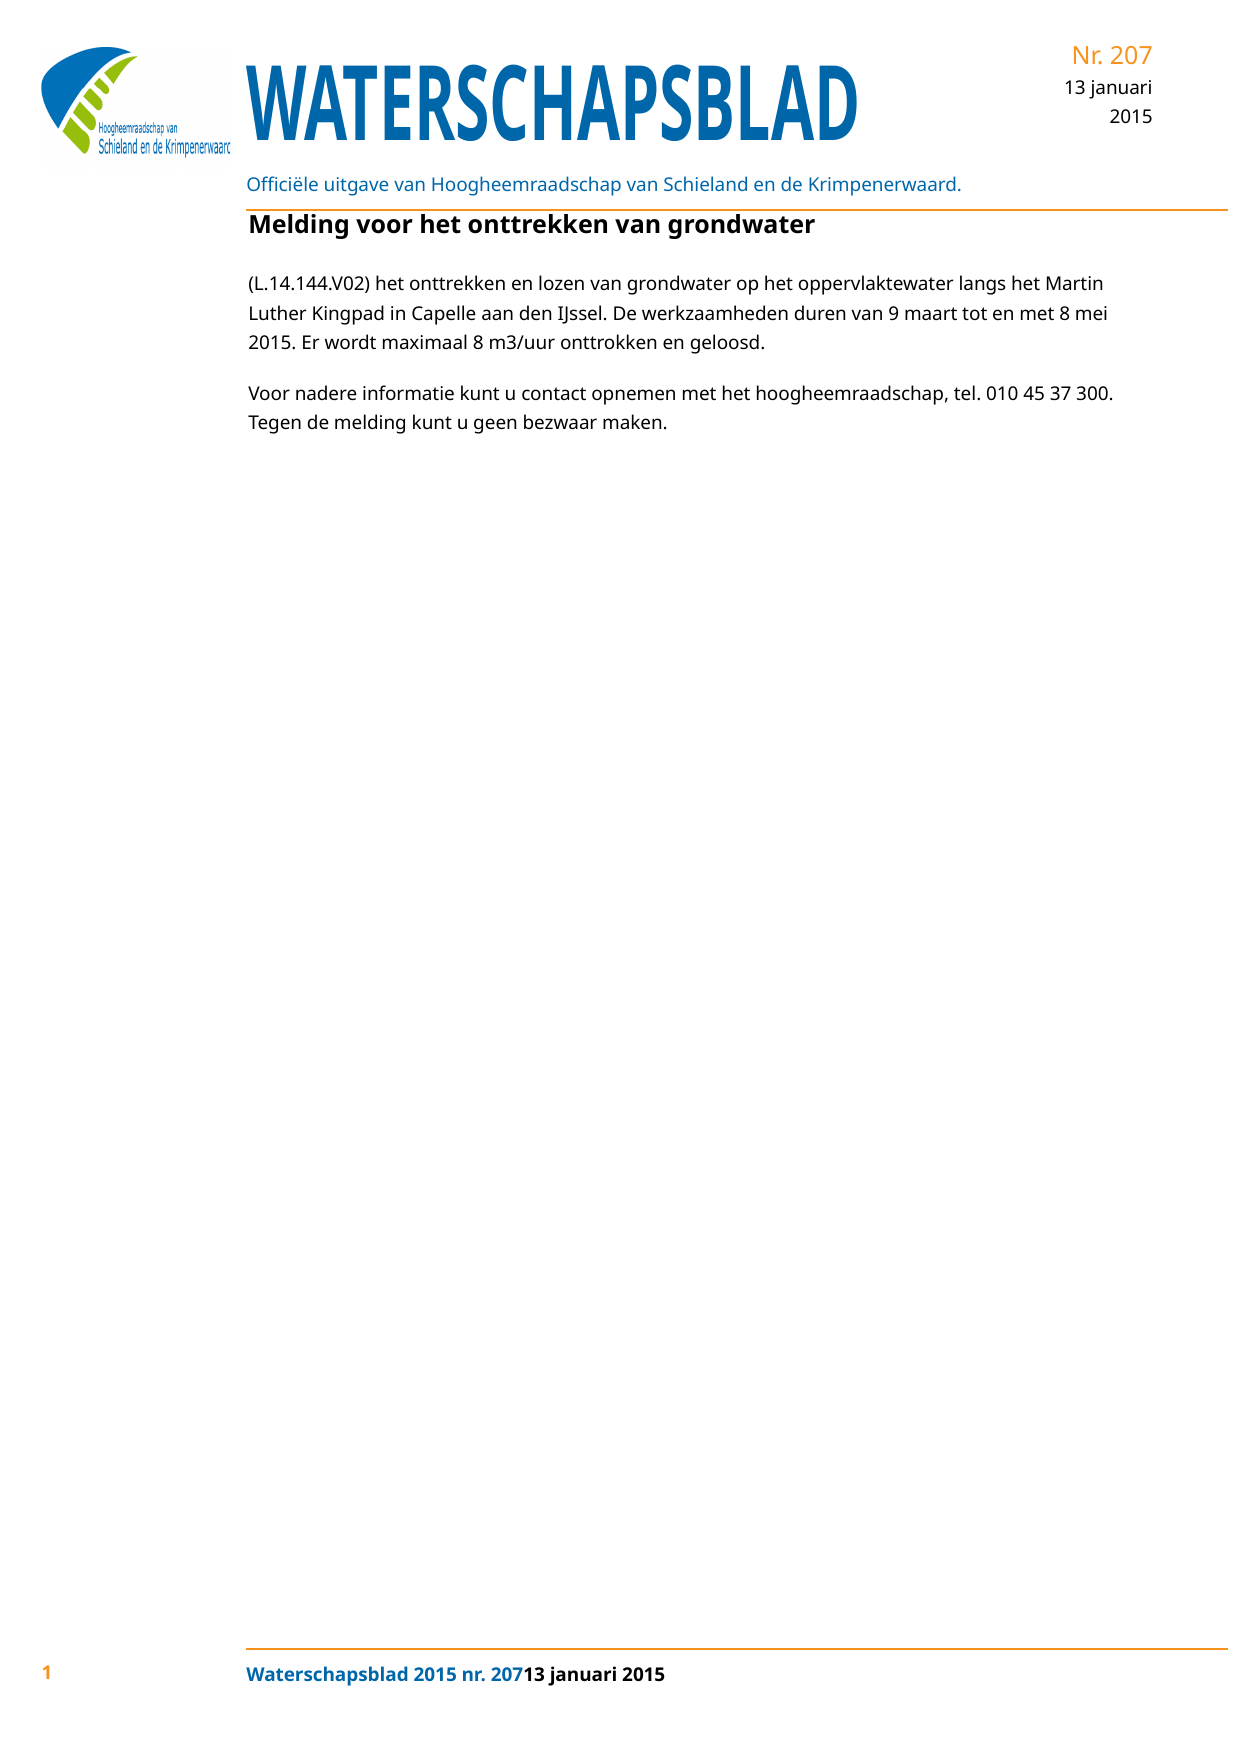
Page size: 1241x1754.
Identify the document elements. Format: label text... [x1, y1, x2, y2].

text (L.14.144.V02) het onttrekken en lozen van grondwater op het oppervlaktewater langs het Martin Luther Kingpad in Capelle aan den IJssel. De werkzaamheden duren van 9 maart tot en met 8 mei 2015. Er wordt maximaal 8 m3/uur onttrokken en geloosd. [248, 270, 1152, 355]
picture [41, 47, 231, 172]
text Voor nadere informatie kunt u contact opnemen met het hoogheemraadschap, tel. 010 45 37 300. Tegen de melding kunt u geen bezwaar maken. [248, 380, 1152, 435]
text Melding voor het onttrekken van grondwater [248, 211, 1152, 241]
